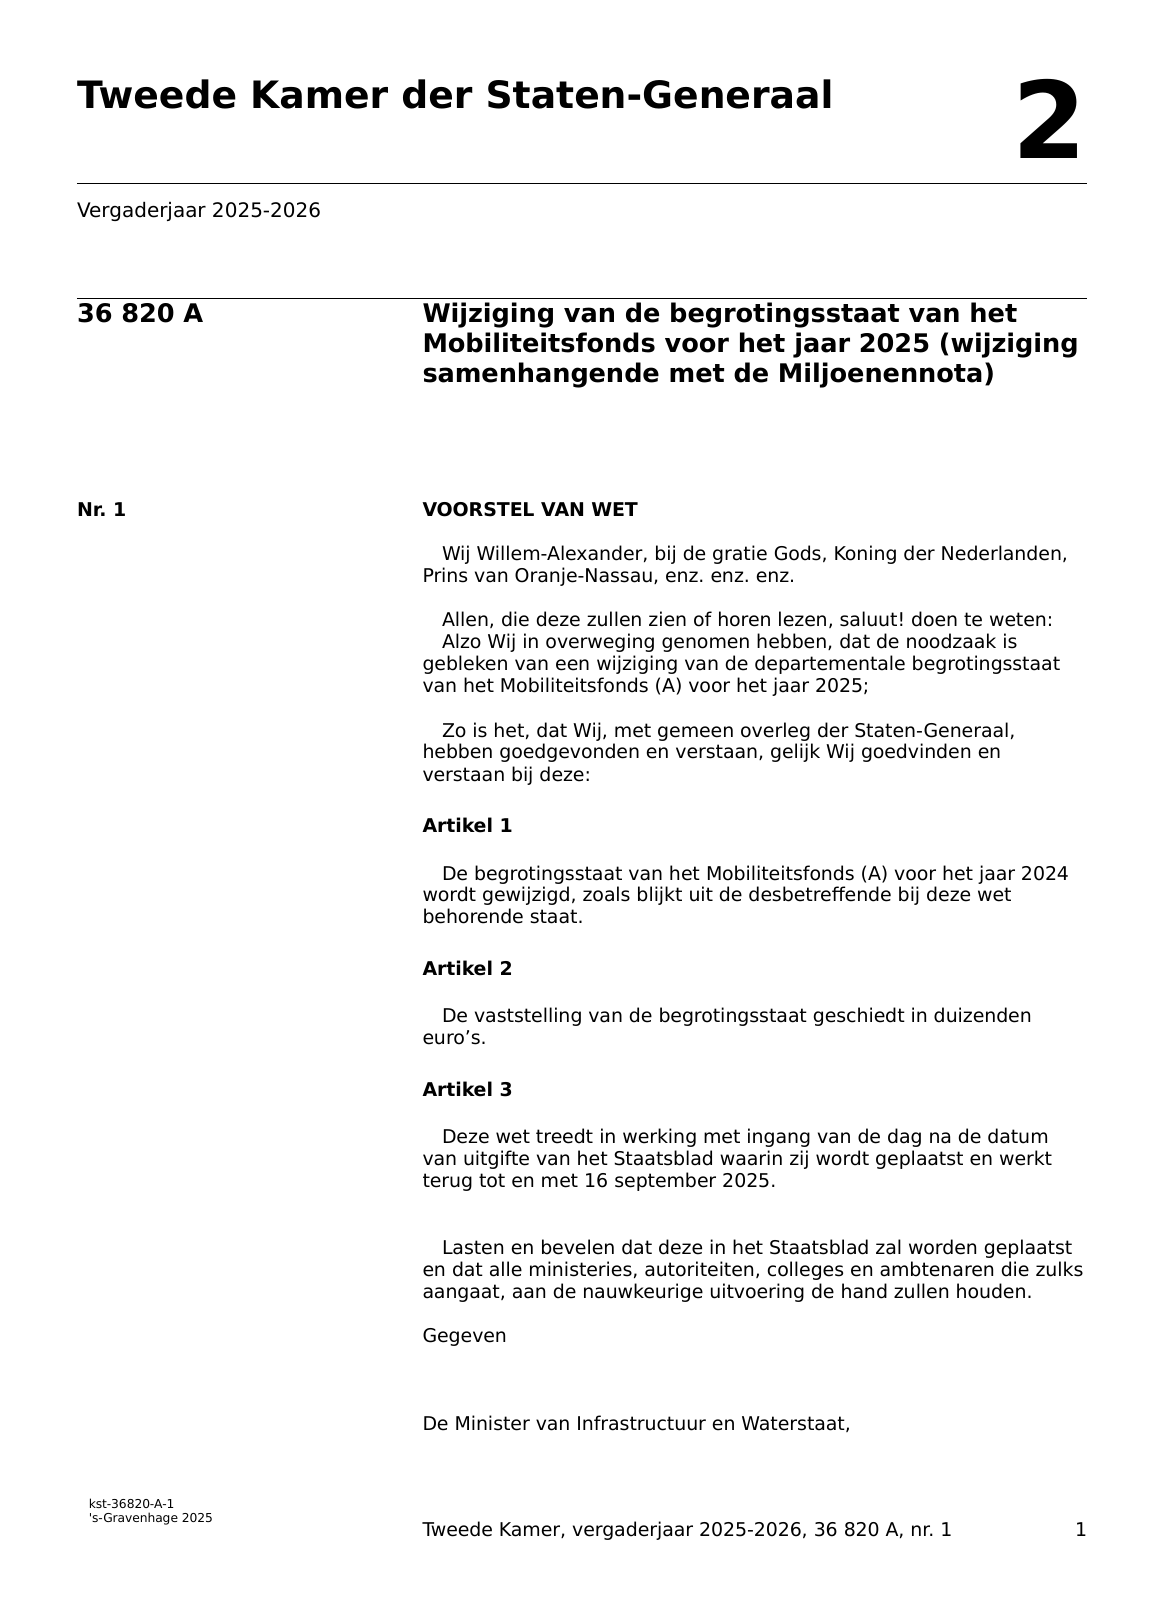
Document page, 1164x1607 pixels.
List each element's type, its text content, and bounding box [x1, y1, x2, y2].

text 's-Gravenhage 2025 [88, 1511, 323, 1525]
text Allen, die deze zullen zien of horen lezen, saluut! doen te weten: [422, 609, 1087, 631]
text Alzo Wij in overweging genomen hebben, dat de noodzaak is gebleken van een wijziging van de departementale begrotingsstaat van het Mobiliteitsfonds (A) voor het jaar 2025; [422, 631, 1087, 697]
text kst-36820-A-1 [88, 1497, 323, 1511]
subtitle Artikel 1 [422, 815, 1087, 837]
subtitle Artikel 3 [422, 1079, 1087, 1101]
text Gegeven [422, 1325, 1087, 1347]
text Deze wet treedt in werking met ingang van de dag na de datum van uitgifte van het Staatsblad waarin zij wordt geplaatst en werkt terug tot en met 16 september 2025. [422, 1126, 1087, 1192]
text Wij Willem-Alexander, bij de gratie Gods, Koning der Nederlanden, Prins van Oranje-Nassau, enz. enz. enz. [422, 543, 1087, 587]
text De Minister van Infrastructuur en Waterstaat, [422, 1413, 1087, 1435]
text Lasten en bevelen dat deze in het Staatsblad zal worden geplaatst en dat alle ministeries, autoriteiten, colleges en ambtenaren die zulks aangaat, aan de nauwkeurige uitvoering de hand zullen houden. [422, 1237, 1087, 1302]
table_header Tweede Kamer der Staten-Generaal [77, 59, 886, 183]
text De begrotingsstaat van het Mobiliteitsfonds (A) voor het jaar 2024 wordt gewijzigd, zoals blijkt uit de desbetreffende bij deze wet behorende staat. [422, 862, 1087, 928]
subtitle 36 820 A Wijziging van de begrotingsstaat van het Mobiliteitsfonds voor het jaar 2025 (wijziging samenhangende met de Miljoenennota) [77, 299, 1087, 388]
text De vaststelling van de begrotingsstaat geschiedt in duizenden euro’s. [422, 1005, 1087, 1049]
table_cell Vergaderjaar 2025-2026 [77, 184, 1087, 298]
table_header 2 [886, 59, 1087, 183]
subtitle Artikel 2 [422, 958, 1087, 980]
text Zo is het, dat Wij, met gemeen overleg der Staten-Generaal, hebben goedgevonden en verstaan, gelijk Wij goedvinden en verstaan bij deze: [422, 719, 1087, 785]
subtitle Nr. 1 VOORSTEL VAN WET [77, 499, 1087, 521]
